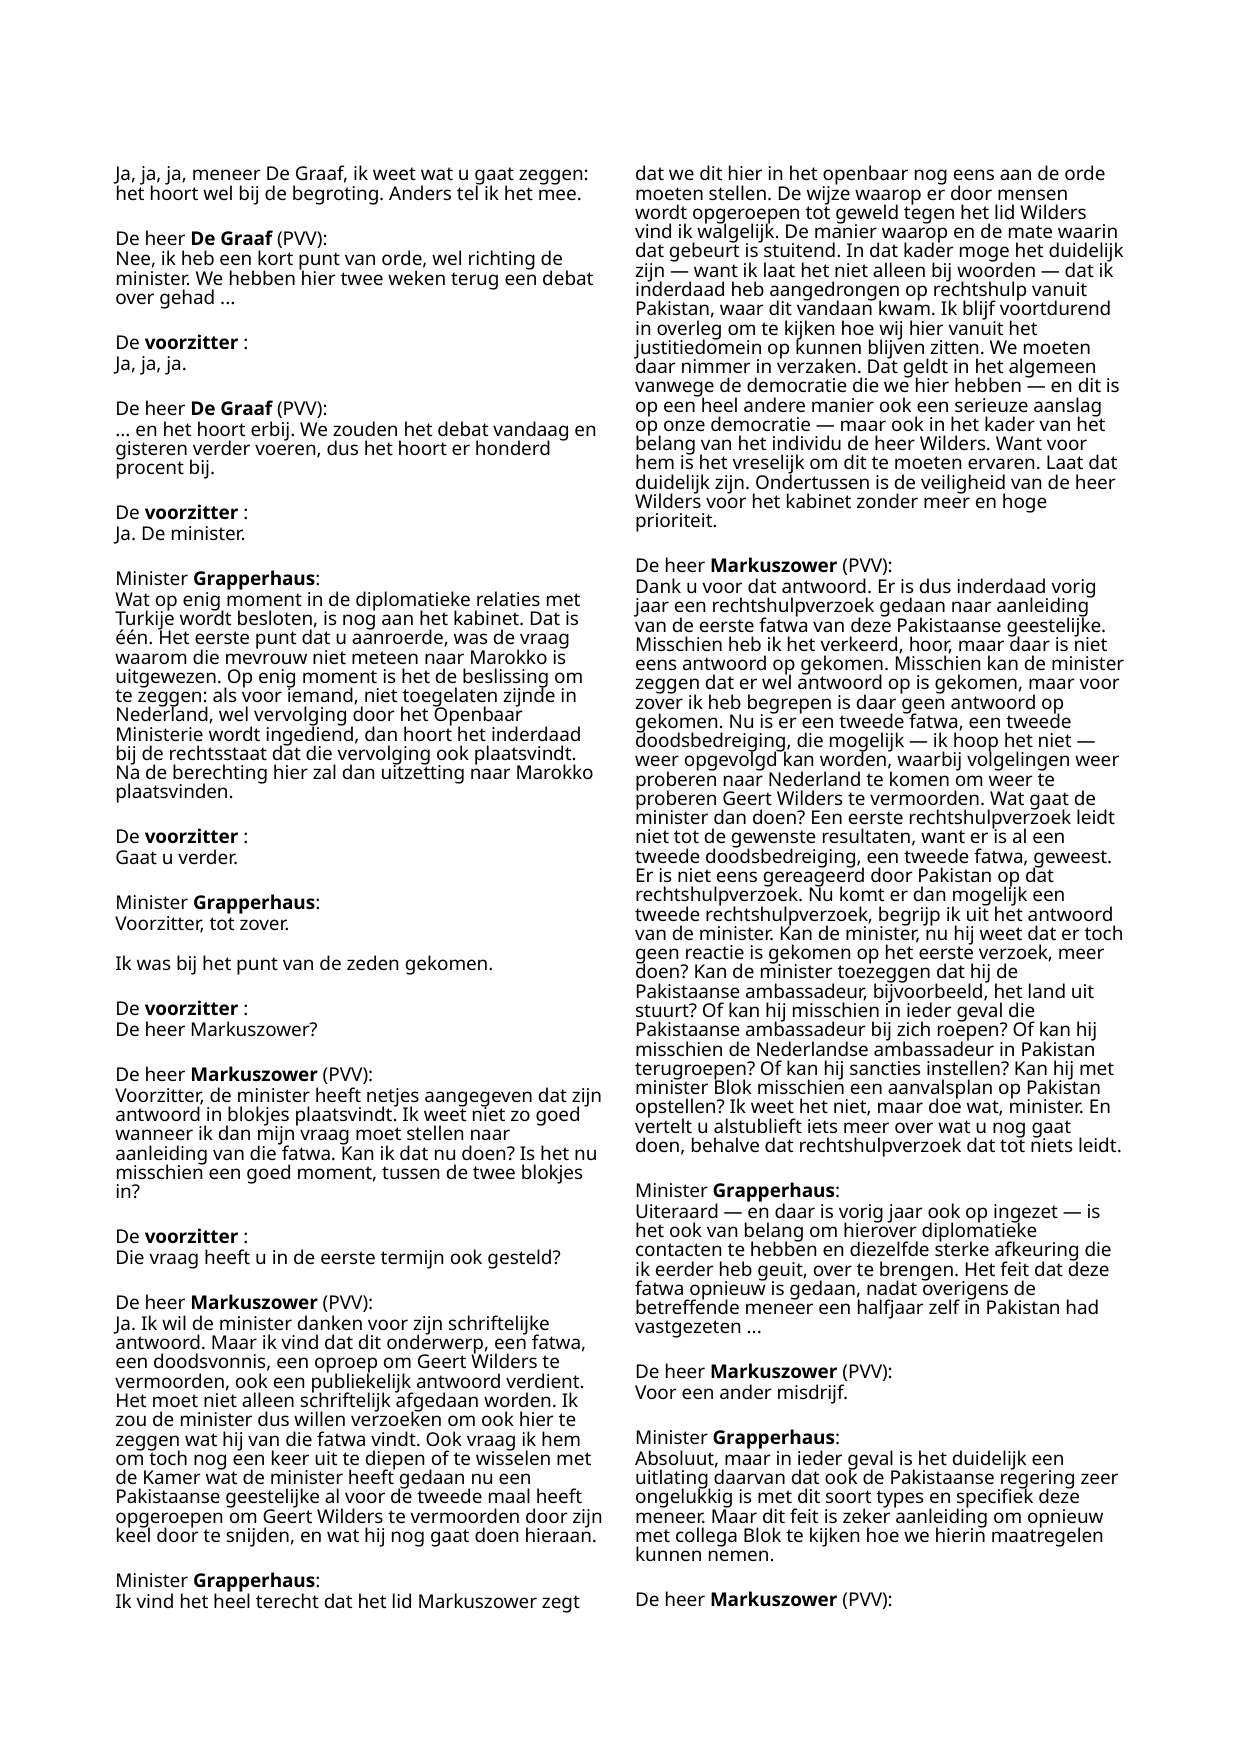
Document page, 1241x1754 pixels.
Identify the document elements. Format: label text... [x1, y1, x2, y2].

text De heer Markuszower? [115, 1021, 605, 1040]
text De heer Markuszower (PVV): [115, 1289, 605, 1315]
text Ja, ja, ja, meneer De Graaf, ik weet wat u gaat zeggen: het hoort wel bij de begroting. Anders tel ik het mee. [115, 165, 605, 204]
text Minister Grapperhaus: [115, 889, 605, 915]
text Ja, ja, ja. [115, 355, 605, 374]
text Minister Grapperhaus: [635, 1424, 1125, 1450]
text De heer Markuszower (PVV): [635, 1586, 1125, 1612]
text Voor een ander misdrijf. [635, 1384, 1125, 1403]
text De voorzitter : [115, 1223, 605, 1249]
text Ik vind het heel terecht dat het lid Markuszower zegt [115, 1593, 605, 1612]
text Voorzitter, tot zover. [115, 915, 605, 934]
text Gaat u verder. [115, 849, 605, 869]
text Ja. Ik wil de minister danken voor zijn schriftelijke antwoord. Maar ik vind dat dit onderwerp, een fatwa, een doodsvonnis, een oproep om Geert Wilders te vermoorden, ook een publiekelijk antwoord verdient. Het moet niet alleen schriftelijk afgedaan worden. Ik zou de minister dus willen verzoeken om ook hier te zeggen wat hij van die fatwa vindt. Ook vraag ik hem om toch nog een keer uit te diepen of te wisselen met de Kamer wat de minister heeft gedaan nu een Pakistaanse geestelijke al voor de tweede maal heeft opgeroepen om Geert Wilders te vermoorden door zijn keel door te snijden, en wat hij nog gaat doen hieraan. [115, 1315, 605, 1546]
text De heer Markuszower (PVV): [635, 1358, 1125, 1384]
text Dank u voor dat antwoord. Er is dus inderdaad vorig jaar een rechtshulpverzoek gedaan naar aanleiding van de eerste fatwa van deze Pakistaanse geestelijke. Misschien heb ik het verkeerd, hoor, maar daar is niet eens antwoord op gekomen. Misschien kan de minister zeggen dat er wel antwoord op is gekomen, maar voor zover ik heb begrepen is daar geen antwoord op gekomen. Nu is er een tweede fatwa, een tweede doodsbedreiging, die mogelijk — ik hoop het niet — weer opgevolgd kan worden, waarbij volgelingen weer proberen naar Nederland te komen om weer te proberen Geert Wilders te vermoorden. Wat gaat de minister dan doen? Een eerste rechtshulpverzoek leidt niet tot de gewenste resultaten, want er is al een tweede doodsbedreiging, een tweede fatwa, geweest. Er is niet eens gereageerd door Pakistan op dat rechtshulpverzoek. Nu komt er dan mogelijk een tweede rechtshulpverzoek, begrijp ik uit het antwoord van de minister. Kan de minister, nu hij weet dat er toch geen reactie is gekomen op het eerste verzoek, meer doen? Kan de minister toezeggen dat hij de Pakistaanse ambassadeur, bijvoorbeeld, het land uit stuurt? Of kan hij misschien in ieder geval die Pakistaanse ambassadeur bij zich roepen? Of kan hij misschien de Nederlandse ambassadeur in Pakistan terugroepen? Of kan hij sancties instellen? Kan hij met minister Blok misschien een aanvalsplan op Pakistan opstellen? Ik weet het niet, maar doe wat, minister. En vertelt u alstublieft iets meer over wat u nog gaat doen, behalve dat rechtshulpverzoek dat tot niets leidt. [635, 578, 1125, 1156]
text Minister Grapperhaus: [635, 1177, 1125, 1203]
text De voorzitter : [115, 995, 605, 1021]
text Ik was bij het punt van de zeden gekomen. [115, 955, 605, 974]
text Minister Grapperhaus: [115, 1567, 605, 1593]
text Absoluut, maar in ieder geval is het duidelijk een uitlating daarvan dat ook de Pakistaanse regering zeer ongelukkig is met dit soort types en specifiek deze meneer. Maar dit feit is zeker aanleiding om opnieuw met collega Blok te kijken hoe we hierin maatregelen kunnen nemen. [635, 1450, 1125, 1566]
text dat we dit hier in het openbaar nog eens aan de orde moeten stellen. De wijze waarop er door mensen wordt opgeroepen tot geweld tegen het lid Wilders vind ik walgelijk. De manier waarop en de mate waarin dat gebeurt is stuitend. In dat kader moge het duidelijk zijn — want ik laat het niet alleen bij woorden — dat ik inderdaad heb aangedrongen op rechtshulp vanuit Pakistan, waar dit vandaan kwam. Ik blijf voortdurend in overleg om te kijken hoe wij hier vanuit het justitiedomein op kunnen blijven zitten. We moeten daar nimmer in verzaken. Dat geldt in het algemeen vanwege de democratie die we hier hebben — en dit is op een heel andere manier ook een serieuze aanslag op onze democratie — maar ook in het kader van het belang van het individu de heer Wilders. Want voor hem is het vreselijk om dit te moeten ervaren. Laat dat duidelijk zijn. Ondertussen is de veiligheid van de heer Wilders voor het kabinet zonder meer en hoge prioriteit. [635, 165, 1125, 531]
text ... en het hoort erbij. We zouden het debat vandaag en gisteren verder voeren, dus het hoort er honderd procent bij. [115, 421, 605, 478]
text De voorzitter : [115, 824, 605, 849]
text De heer Markuszower (PVV): [115, 1061, 605, 1087]
text De heer Markuszower (PVV): [635, 552, 1125, 578]
text Uiteraard — en daar is vorig jaar ook op ingezet — is het ook van belang om hierover diplomatieke contacten te hebben en diezelfde sterke afkeuring die ik eerder heb geuit, over te brengen. Het feit dat deze fatwa opnieuw is gedaan, nadat overigens de betreffende meneer een halfjaar zelf in Pakistan had vastgezeten ... [635, 1203, 1125, 1338]
text De heer De Graaf (PVV): [115, 225, 605, 250]
text Voorzitter, de minister heeft netjes aangegeven dat zijn antwoord in blokjes plaatsvindt. Ik weet niet zo goed wanneer ik dan mijn vraag moet stellen naar aanleiding van die fatwa. Kan ik dat nu doen? Is het nu misschien een goed moment, tussen de twee blokjes in? [115, 1087, 605, 1202]
text Ja. De minister. [115, 525, 605, 544]
text Nee, ik heb een kort punt van orde, wel richting de minister. We hebben hier twee weken terug een debat over gehad ... [115, 250, 605, 308]
text De heer De Graaf (PVV): [115, 395, 605, 421]
text Die vraag heeft u in de eerste termijn ook gesteld? [115, 1249, 605, 1268]
text De voorzitter : [115, 329, 605, 355]
text Minister Grapperhaus: [115, 565, 605, 591]
text De voorzitter : [115, 499, 605, 525]
text Wat op enig moment in de diplomatieke relaties met Turkije wordt besloten, is nog aan het kabinet. Dat is één. Het eerste punt dat u aanroerde, was de vraag waarom die mevrouw niet meteen naar Marokko is uitgewezen. Op enig moment is het de beslissing om te zeggen: als voor iemand, niet toegelaten zijnde in Nederland, wel vervolging door het Openbaar Ministerie wordt ingediend, dan hoort het inderdaad bij de rechtsstaat dat die vervolging ook plaatsvindt. Na de berechting hier zal dan uitzetting naar Marokko plaatsvinden. [115, 591, 605, 803]
